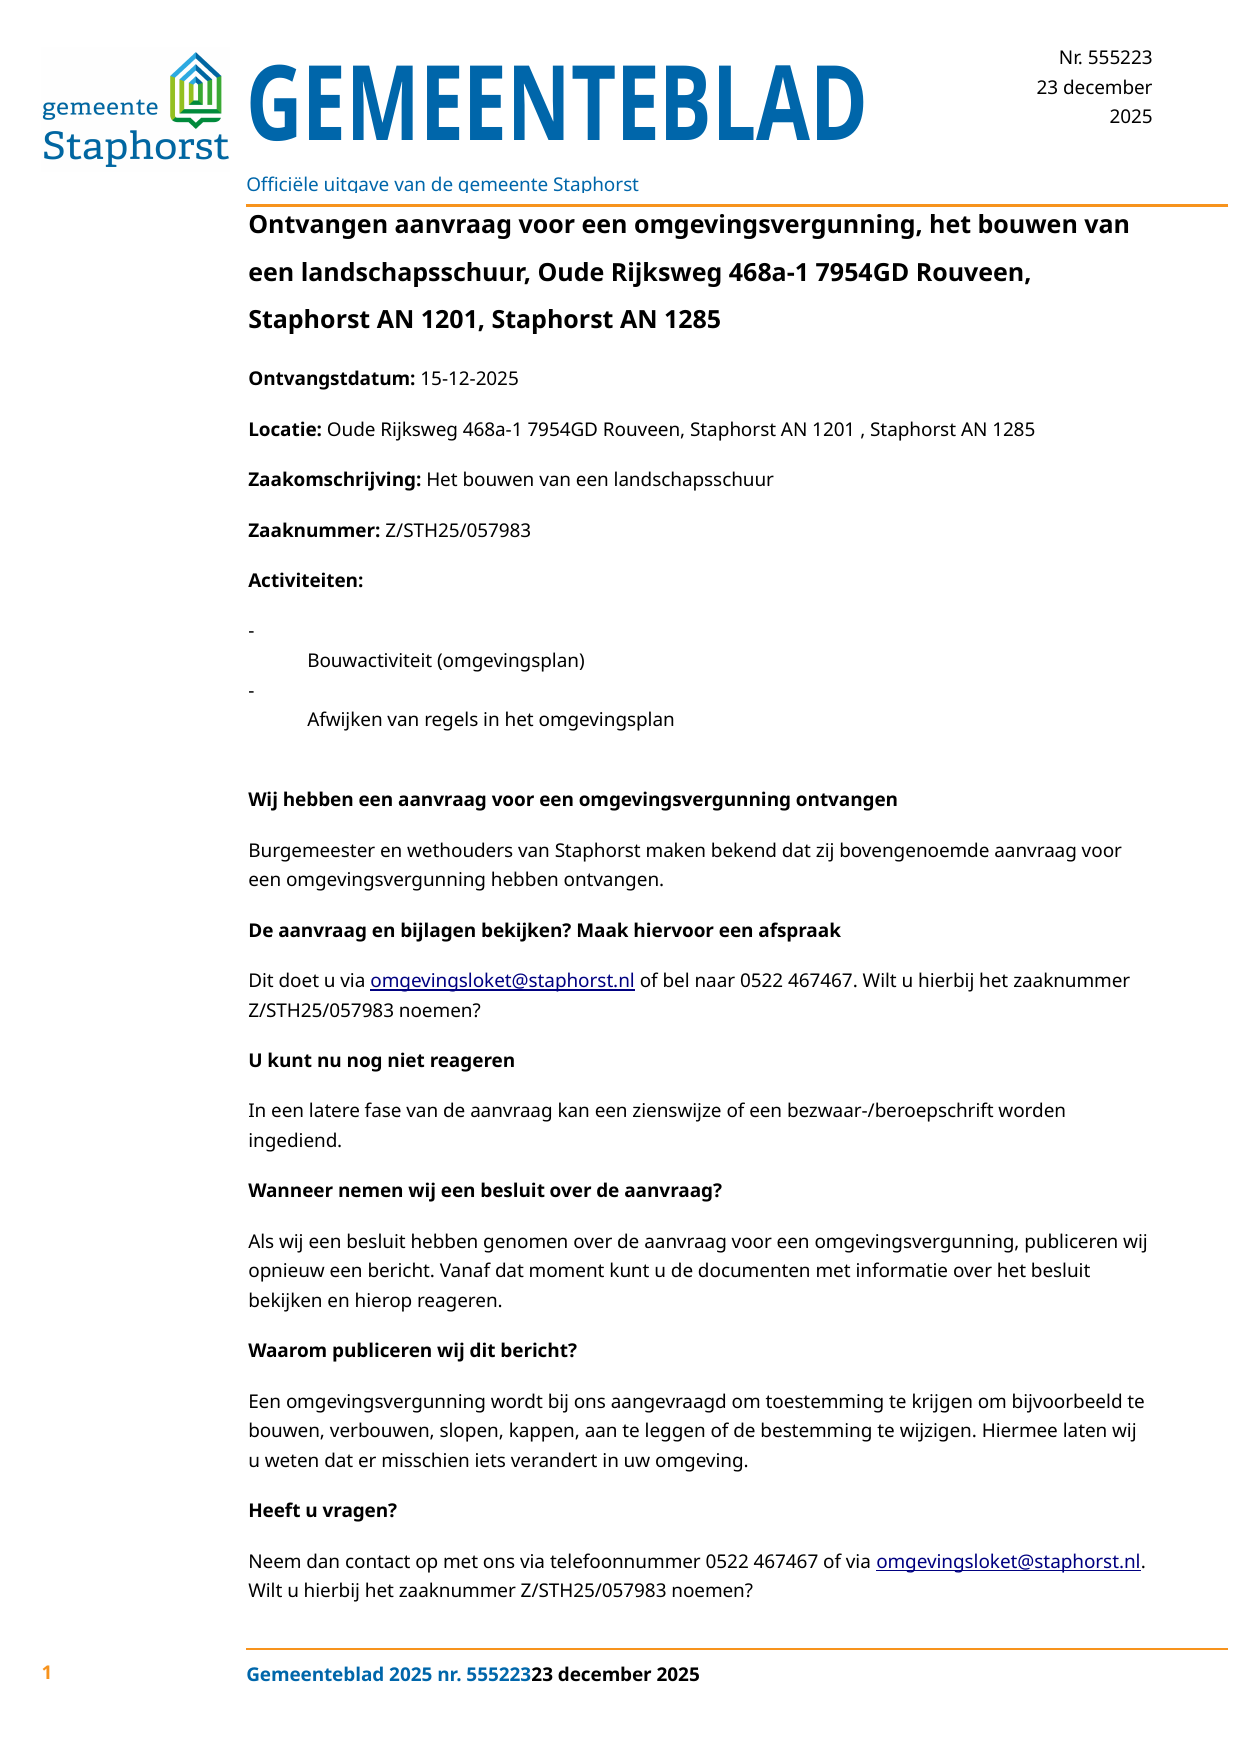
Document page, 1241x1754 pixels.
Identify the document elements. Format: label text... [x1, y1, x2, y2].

text Ontvangen aanvraag voor een omgevingsvergunning, het bouwen van een landschapsschuur, Oude Rijksweg 468a-1 7954GD Rouveen, Staphorst AN 1201, Staphorst AN 1285 [248, 207, 1152, 336]
text Heeft u vragen? [248, 1498, 1152, 1523]
picture [41, 47, 231, 172]
text Wij hebben een aanvraag voor een omgevingsvergunning ontvangen [248, 786, 1152, 812]
text Neem dan contact op met ons via telefoonnummer 0522 467467 of via omgevingsloket@staphorst.nl. Wilt u hierbij het zaaknummer Z/STH25/057983 noemen? [248, 1548, 1152, 1603]
text Als wij een besluit hebben genomen over de aanvraag voor een omgevingsvergunning, publiceren wij opnieuw een bericht. Vanaf dat moment kunt u de documenten met informatie over het besluit bekijken en hierop reageren. [248, 1228, 1152, 1313]
text Zaakomschrijving: Het bouwen van een landschapsschuur [248, 466, 1152, 492]
text Burgemeester en wethouders van Staphorst maken bekend dat zij bovengenoemde aanvraag voor een omgevingsvergunning hebben ontvangen. [248, 837, 1152, 892]
text De aanvraag en bijlagen bekijken? Maak hiervoor een afspraak [248, 917, 1152, 942]
text U kunt nu nog niet reageren [248, 1047, 1152, 1073]
list Bouwactiviteit (omgevingsplan) [248, 647, 1152, 673]
text Activiteiten: [248, 567, 1152, 593]
list Afwijken van regels in het omgevingsplan [248, 706, 1152, 732]
text Ontvangstdatum: 15-12-2025 [248, 366, 1152, 391]
text Zaaknummer: Z/STH25/057983 [248, 517, 1152, 542]
text In een latere fase van de aanvraag kan een zienswijze of een bezwaar-/beroepschrift worden ingediend. [248, 1098, 1152, 1153]
text Locatie: Oude Rijksweg 468a-1 7954GD Rouveen, Staphorst AN 1201 , Staphorst AN 1285 [248, 416, 1152, 442]
text Waarom publiceren wij dit bericht? [248, 1338, 1152, 1363]
text Een omgevingsvergunning wordt bij ons aangevraagd om toestemming te krijgen om bijvoorbeeld te bouwen, verbouwen, slopen, kappen, aan te leggen of de bestemming te wijzigen. Hiermee laten wij u weten dat er misschien iets verandert in uw omgeving. [248, 1388, 1152, 1473]
text Dit doet u via omgevingsloket@staphorst.nl of bel naar 0522 467467. Wilt u hierbij het zaaknummer Z/STH25/057983 noemen? [248, 967, 1152, 1022]
text Wanneer nemen wij een besluit over de aanvraag? [248, 1178, 1152, 1203]
